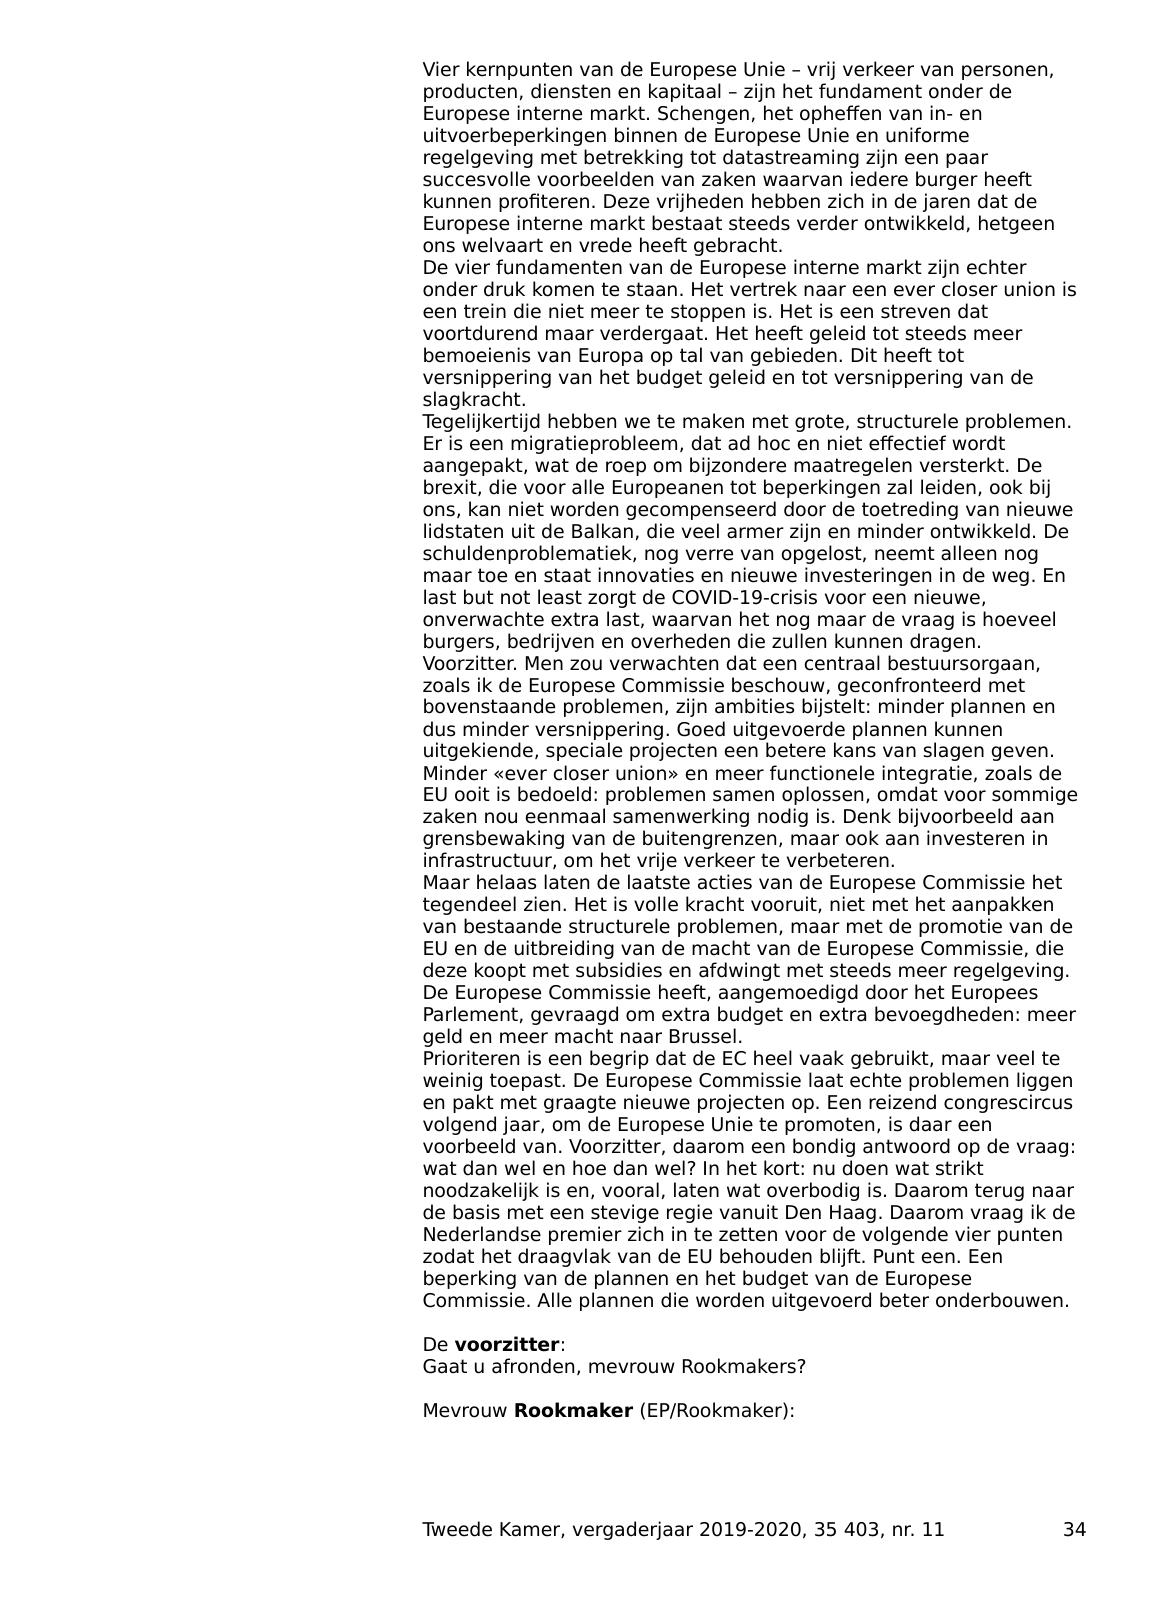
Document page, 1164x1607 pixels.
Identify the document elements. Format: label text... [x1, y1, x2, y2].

text De vier fundamenten van de Europese interne markt zijn echter onder druk komen te staan. Het vertrek naar een ever closer union is een trein die niet meer te stoppen is. Het is een streven dat voortdurend maar verdergaat. Het heeft geleid tot steeds meer bemoeienis van Europa op tal van gebieden. Dit heeft tot versnippering van het budget geleid en tot versnippering van de slagkracht. [422, 257, 1087, 411]
text Mevrouw Rookmaker (EP/Rookmaker): [422, 1400, 1087, 1422]
text Prioriteren is een begrip dat de EC heel vaak gebruikt, maar veel te weinig toepast. De Europese Commissie laat echte problemen liggen en pakt met graagte nieuwe projecten op. Een reizend congrescircus volgend jaar, om de Europese Unie te promoten, is daar een voorbeeld van. Voorzitter, daarom een bondig antwoord op de vraag: wat dan wel en hoe dan wel? In het kort: nu doen wat strikt noodzakelijk is en, vooral, laten wat overbodig is. Daarom terug naar de basis met een stevige regie vanuit Den Haag. Daarom vraag ik de Nederlandse premier zich in te zetten voor de volgende vier punten zodat het draagvlak van de EU behouden blijft. Punt een. Een beperking van de plannen en het budget van de Europese Commissie. Alle plannen die worden uitgevoerd beter onderbouwen. [422, 1048, 1087, 1312]
text Gaat u afronden, mevrouw Rookmakers? [422, 1356, 1087, 1378]
text Voorzitter. Men zou verwachten dat een centraal bestuursorgaan, zoals ik de Europese Commissie beschouw, geconfronteerd met bovenstaande problemen, zijn ambities bijstelt: minder plannen en dus minder versnippering. Goed uitgevoerde plannen kunnen uitgekiende, speciale projecten een betere kans van slagen geven. Minder «ever closer union» en meer functionele integratie, zoals de EU ooit is bedoeld: problemen samen oplossen, omdat voor sommige zaken nou eenmaal samenwerking nodig is. Denk bijvoorbeeld aan grensbewaking van de buitengrenzen, maar ook aan investeren in infrastructuur, om het vrije verkeer te verbeteren. [422, 652, 1087, 872]
text De voorzitter: [422, 1334, 1087, 1356]
text Tegelijkertijd hebben we te maken met grote, structurele problemen. Er is een migratieprobleem, dat ad hoc en niet effectief wordt aangepakt, wat de roep om bijzondere maatregelen versterkt. De brexit, die voor alle Europeanen tot beperkingen zal leiden, ook bij ons, kan niet worden gecompenseerd door de toetreding van nieuwe lidstaten uit de Balkan, die veel armer zijn en minder ontwikkeld. De schuldenproblematiek, nog verre van opgelost, neemt alleen nog maar toe en staat innovaties en nieuwe investeringen in de weg. En last but not least zorgt de COVID-19-crisis voor een nieuwe, onverwachte extra last, waarvan het nog maar de vraag is hoeveel burgers, bedrijven en overheden die zullen kunnen dragen. [422, 411, 1087, 652]
text Vier kernpunten van de Europese Unie – vrij verkeer van personen, producten, diensten en kapitaal – zijn het fundament onder de Europese interne markt. Schengen, het opheffen van in- en uitvoerbeperkingen binnen de Europese Unie en uniforme regelgeving met betrekking tot datastreaming zijn een paar succesvolle voorbeelden van zaken waarvan iedere burger heeft kunnen profiteren. Deze vrijheden hebben zich in de jaren dat de Europese interne markt bestaat steeds verder ontwikkeld, hetgeen ons welvaart en vrede heeft gebracht. [422, 59, 1087, 257]
text Maar helaas laten de laatste acties van de Europese Commissie het tegendeel zien. Het is volle kracht vooruit, niet met het aanpakken van bestaande structurele problemen, maar met de promotie van de EU en de uitbreiding van de macht van de Europese Commissie, die deze koopt met subsidies en afdwingt met steeds meer regelgeving. De Europese Commissie heeft, aangemoedigd door het Europees Parlement, gevraagd om extra budget en extra bevoegdheden: meer geld en meer macht naar Brussel. [422, 872, 1087, 1048]
